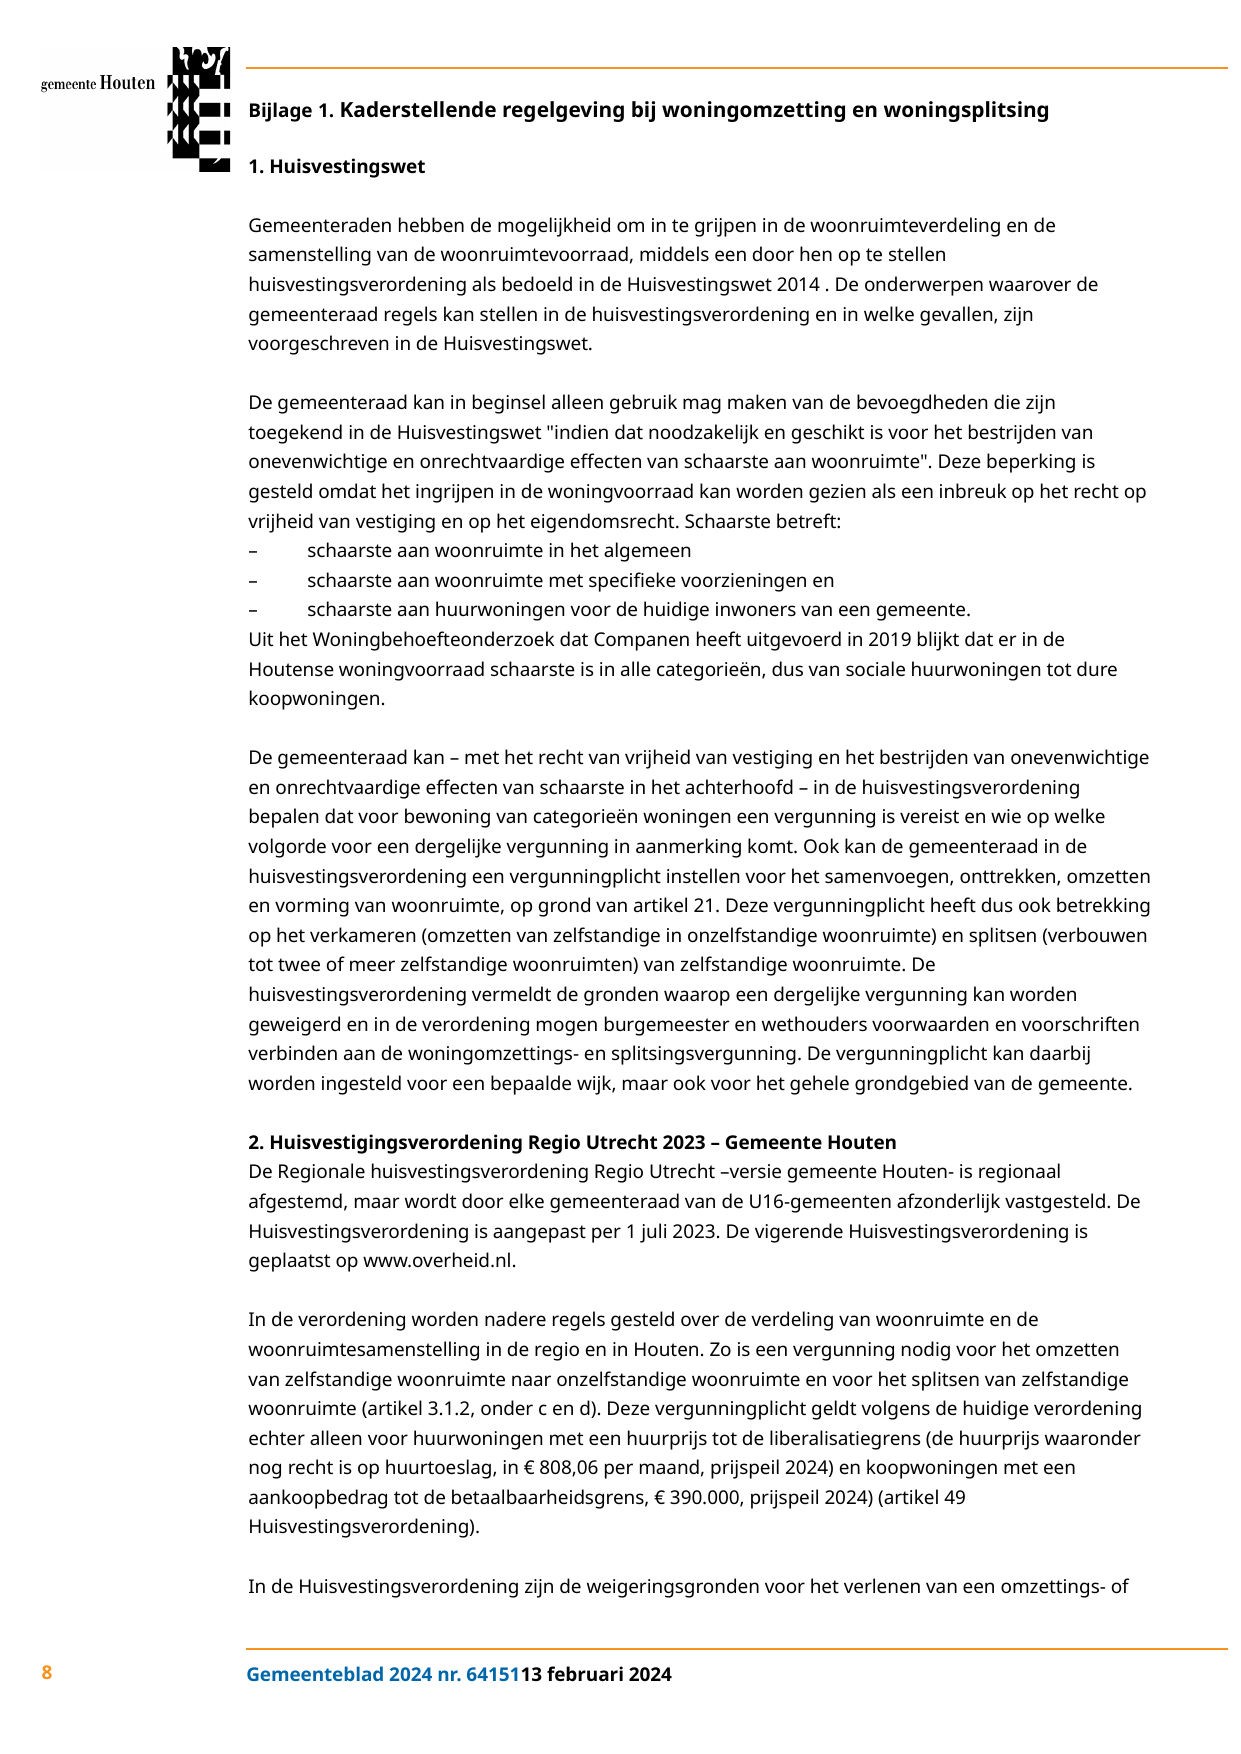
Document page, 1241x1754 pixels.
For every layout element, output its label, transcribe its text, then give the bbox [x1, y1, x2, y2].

text In de Huisvestingsverordening zijn de weigeringsgronden voor het verlenen van een omzettings- of [248, 1573, 1152, 1599]
text In de verordening worden nadere regels gesteld over de verdeling van woonruimte en de woonruimtesamenstelling in de regio en in Houten. Zo is een vergunning nodig voor het omzetten van zelfstandige woonruimte naar onzelfstandige woonruimte en voor het splitsen van zelfstandige woonruimte (artikel 3.1.2, onder c en d). Deze vergunningplicht geldt volgens de huidige verordening echter alleen voor huurwoningen met een huurprijs tot de liberalisatiegrens (de huurprijs waaronder nog recht is op huurtoeslag, in € 808,06 per maand, prijspeil 2024) en koopwoningen met een aankoopbedrag tot de betaalbaarheidsgrens, € 390.000, prijspeil 2024) (artikel 49 Huisvestingsverordening). [248, 1307, 1152, 1539]
list schaarste aan woonruimte in het algemeen [248, 537, 1152, 563]
list schaarste aan huurwoningen voor de huidige inwoners van een gemeente. [248, 597, 1152, 622]
text 1. Huisvestingswet [248, 153, 1152, 179]
text De gemeenteraad kan – met het recht van vrijheid van vestiging en het bestrijden van onevenwichtige en onrechtvaardige effecten van schaarste in het achterhoofd – in de huisvestingsverordening bepalen dat voor bewoning van categorieën woningen een vergunning is vereist en wie op welke volgorde voor een dergelijke vergunning in aanmerking komt. Ook kan de gemeenteraad in de huisvestingsverordening een vergunningplicht instellen voor het samenvoegen, onttrekken, omzetten en vorming van woonruimte, op grond van artikel 21. Deze vergunningplicht heeft dus ook betrekking op het verkameren (omzetten van zelfstandige in onzelfstandige woonruimte) en splitsen (verbouwen tot twee of meer zelfstandige woonruimten) van zelfstandige woonruimte. De huisvestingsverordening vermeldt de gronden waarop een dergelijke vergunning kan worden geweigerd en in de verordening mogen burgemeester en wethouders voorwaarden en voorschriften verbinden aan de woningomzettings- en splitsingsvergunning. De vergunningplicht kan daarbij worden ingesteld voor een bepaalde wijk, maar ook voor het gehele grondgebied van de gemeente. [248, 744, 1152, 1096]
picture [41, 47, 231, 172]
list schaarste aan woonruimte met specifieke voorzieningen en [248, 567, 1152, 593]
text De Regionale huisvestingsverordening Regio Utrecht –versie gemeente Houten- is regionaal afgestemd, maar wordt door elke gemeenteraad van de U16-gemeenten afzonderlijk vastgesteld. De Huisvestingsverordening is aangepast per 1 juli 2023. De vigerende Huisvestingsverordening is geplaatst op www.overheid.nl. [248, 1159, 1152, 1273]
text Bijlage 1. Kaderstellende regelgeving bij woningomzetting en woningsplitsing [248, 95, 1152, 123]
text Gemeenteraden hebben de mogelijkheid om in te grijpen in de woonruimteverdeling en de samenstelling van de woonruimtevoorraad, middels een door hen op te stellen huisvestingsverordening als bedoeld in de Huisvestingswet 2014 . De onderwerpen waarover de gemeenteraad regels kan stellen in de huisvestingsverordening en in welke gevallen, zijn voorgeschreven in de Huisvestingswet. [248, 212, 1152, 356]
text De gemeenteraad kan in beginsel alleen gebruik mag maken van de bevoegdheden die zijn toegekend in de Huisvestingswet "indien dat noodzakelijk en geschikt is voor het bestrijden van onevenwichtige en onrechtvaardige effecten van schaarste aan woonruimte". Deze beperking is gesteld omdat het ingrijpen in de woningvoorraad kan worden gezien als een inbreuk op het recht op vrijheid van vestiging en op het eigendomsrecht. Schaarste betreft: [248, 389, 1152, 534]
text Uit het Woningbehoefteonderzoek dat Companen heeft uitgevoerd in 2019 blijkt dat er in de Houtense woningvoorraad schaarste is in alle categorieën, dus van sociale huurwoningen tot dure koopwoningen. [248, 626, 1152, 711]
text 2. Huisvestigingsverordening Regio Utrecht 2023 – Gemeente Houten [248, 1129, 1152, 1155]
